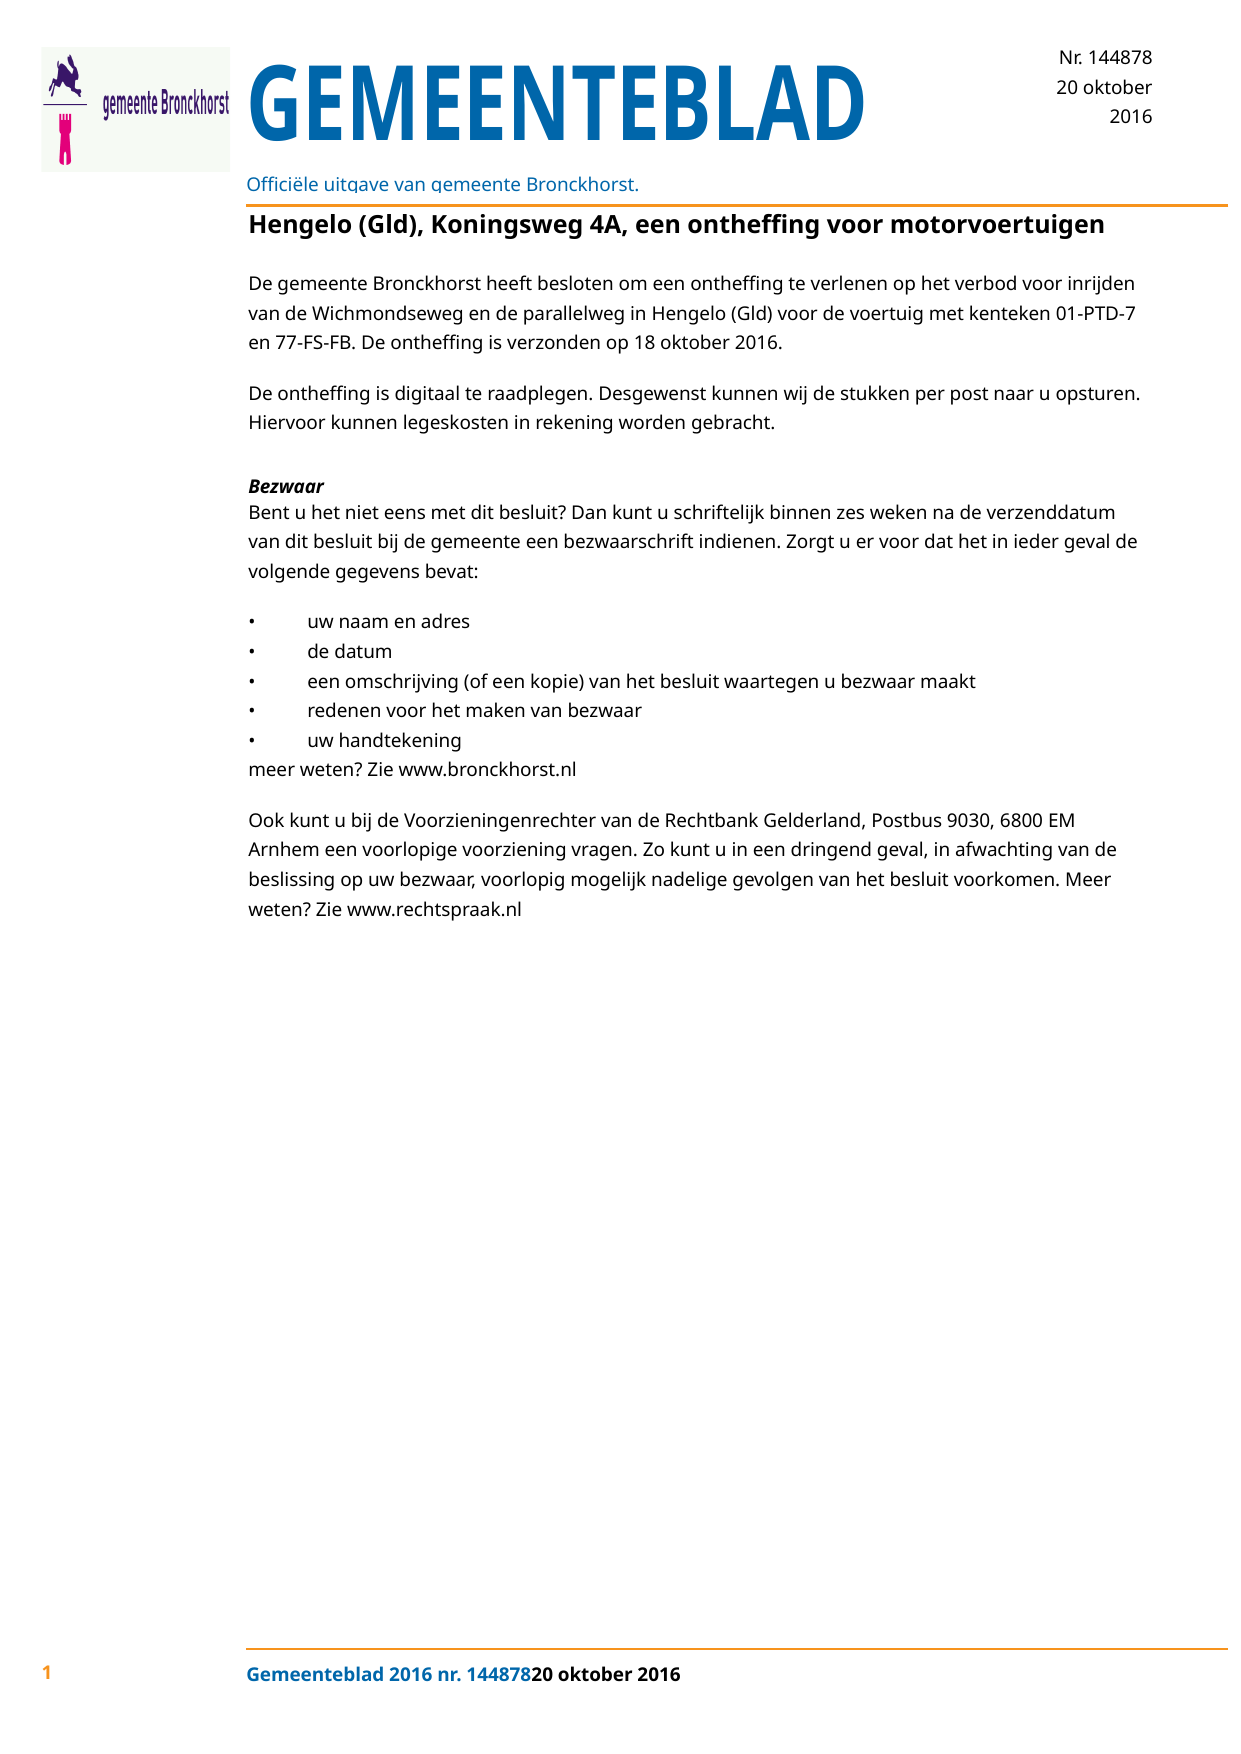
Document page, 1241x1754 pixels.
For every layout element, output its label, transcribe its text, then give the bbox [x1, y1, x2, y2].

list uw handtekening [248, 727, 1152, 753]
text Bent u het niet eens met dit besluit? Dan kunt u schriftelijk binnen zes weken na de verzenddatum van dit besluit bij de gemeente een bezwaarschrift indienen. Zorgt u er voor dat het in ieder geval de volgende gegevens bevat: [248, 499, 1152, 584]
text De gemeente Bronckhorst heeft besloten om een ontheffing te verlenen op het verbod voor inrijden van de Wichmondseweg en de parallelweg in Hengelo (Gld) voor de voertuig met kenteken 01-PTD-7 en 77-FS-FB. De ontheffing is verzonden op 18 oktober 2016. [248, 270, 1152, 355]
text Hengelo (Gld), Koningsweg 4A, een ontheffing voor motorvoertuigen [248, 207, 1152, 241]
text Ook kunt u bij de Voorzieningenrechter van de Rechtbank Gelderland, Postbus 9030, 6800 EM Arnhem een voorlopige voorziening vragen. Zo kunt u in een dringend geval, in afwachting van de beslissing op uw bezwaar, voorlopig mogelijk nadelige gevolgen van het besluit voorkomen. Meer weten? Zie www.rechtspraak.nl [248, 807, 1152, 922]
text De ontheffing is digitaal te raadplegen. Desgewenst kunnen wij de stukken per post naar u opsturen. Hiervoor kunnen legeskosten in rekening worden gebracht. [248, 380, 1152, 435]
list een omschrijving (of een kopie) van het besluit waartegen u bezwaar maakt [248, 668, 1152, 694]
list uw naam en adres [248, 609, 1152, 634]
list de datum [248, 638, 1152, 664]
text meer weten? Zie www.bronckhorst.nl [248, 757, 1152, 782]
picture [41, 47, 231, 172]
list redenen voor het maken van bezwaar [248, 697, 1152, 723]
text Bezwaar [248, 473, 1152, 499]
